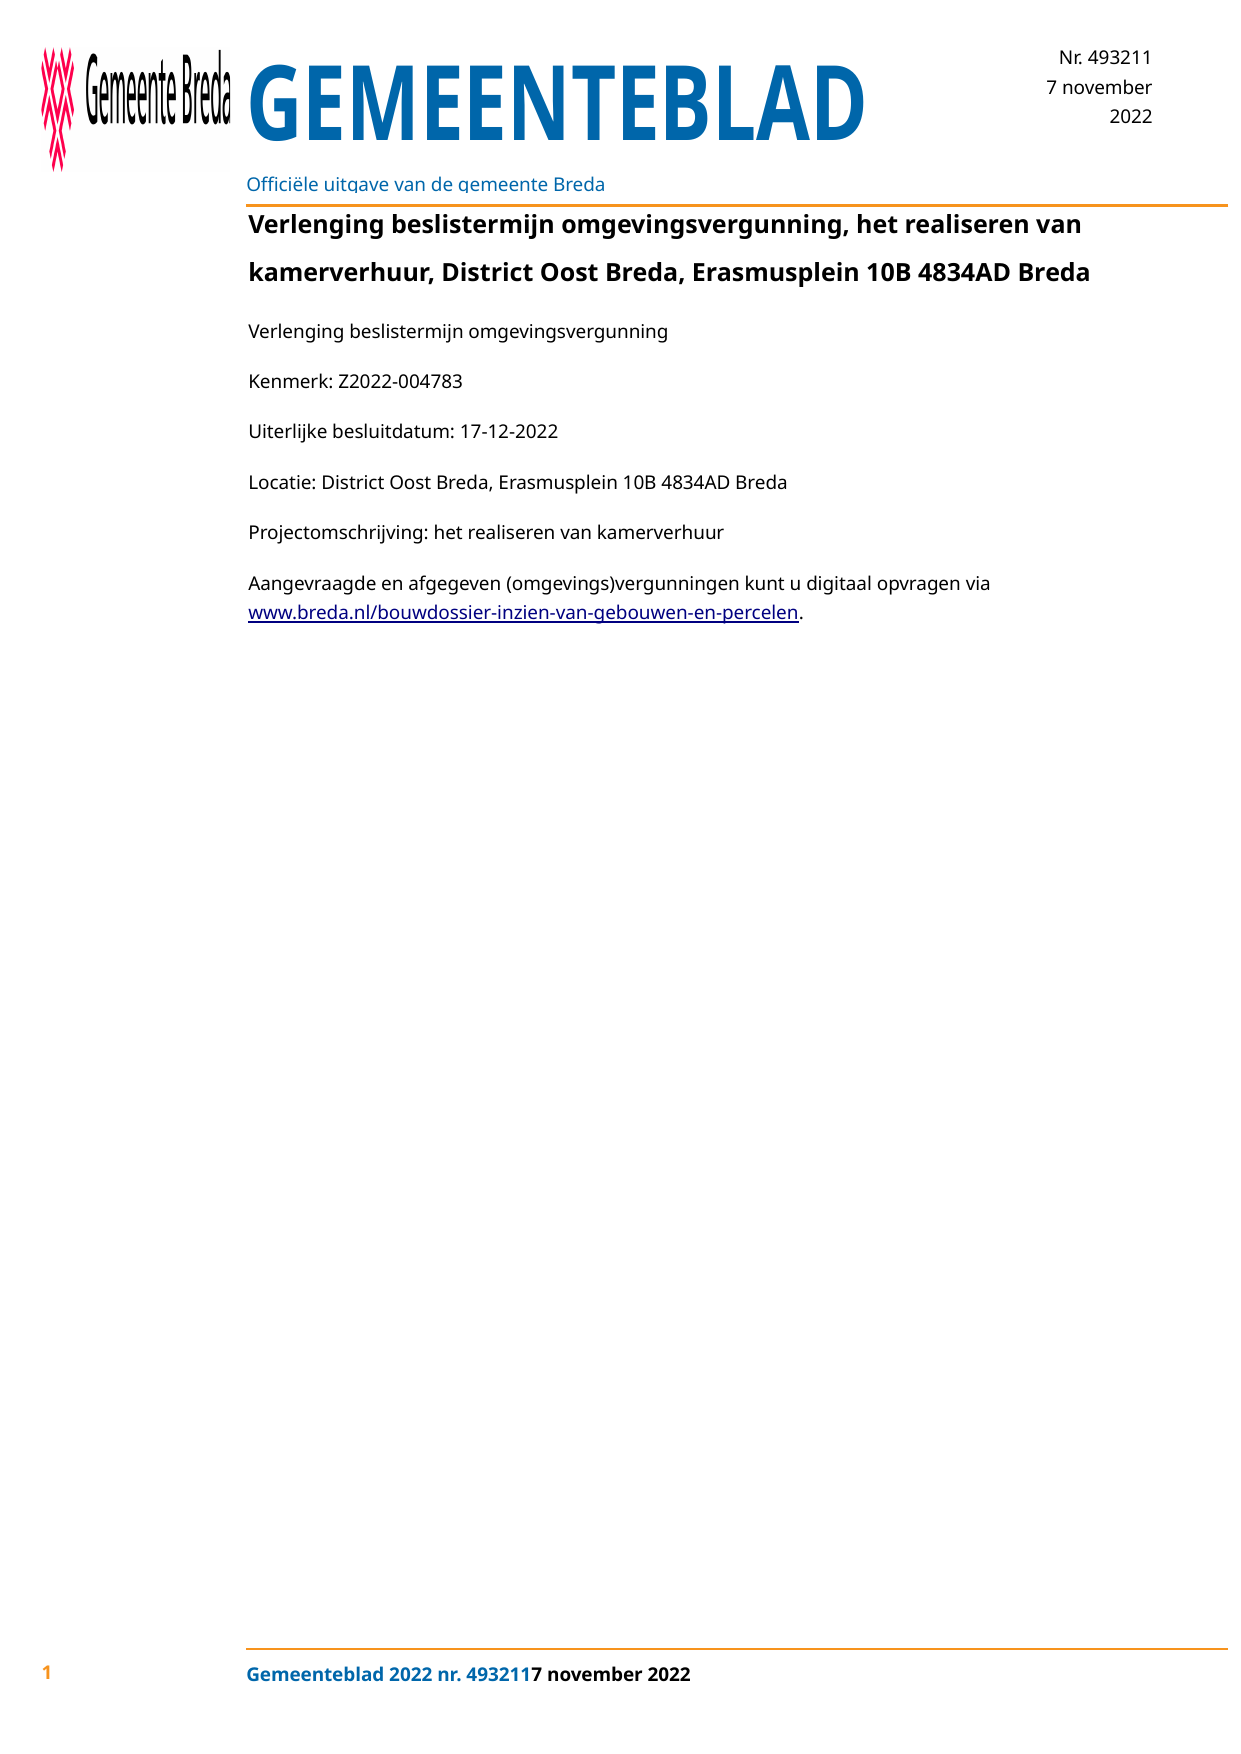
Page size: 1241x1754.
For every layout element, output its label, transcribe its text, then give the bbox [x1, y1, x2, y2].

picture [41, 47, 231, 172]
text Projectomschrijving: het realiseren van kamerverhuur [248, 519, 1152, 545]
text Verlenging beslistermijn omgevingsvergunning [248, 318, 1152, 344]
text Verlenging beslistermijn omgevingsvergunning, het realiseren van kamerverhuur, District Oost Breda, Erasmusplein 10B 4834AD Breda [248, 207, 1152, 288]
text Aangevraagde en afgegeven (omgevings)vergunningen kunt u digitaal opvragen via www.breda.nl/bouwdossier-inzien-van-gebouwen-en-percelen. [248, 570, 1152, 625]
text Locatie: District Oost Breda, Erasmusplein 10B 4834AD Breda [248, 469, 1152, 495]
text Uiterlijke besluitdatum: 17-12-2022 [248, 419, 1152, 444]
text Kenmerk: Z2022-004783 [248, 368, 1152, 394]
